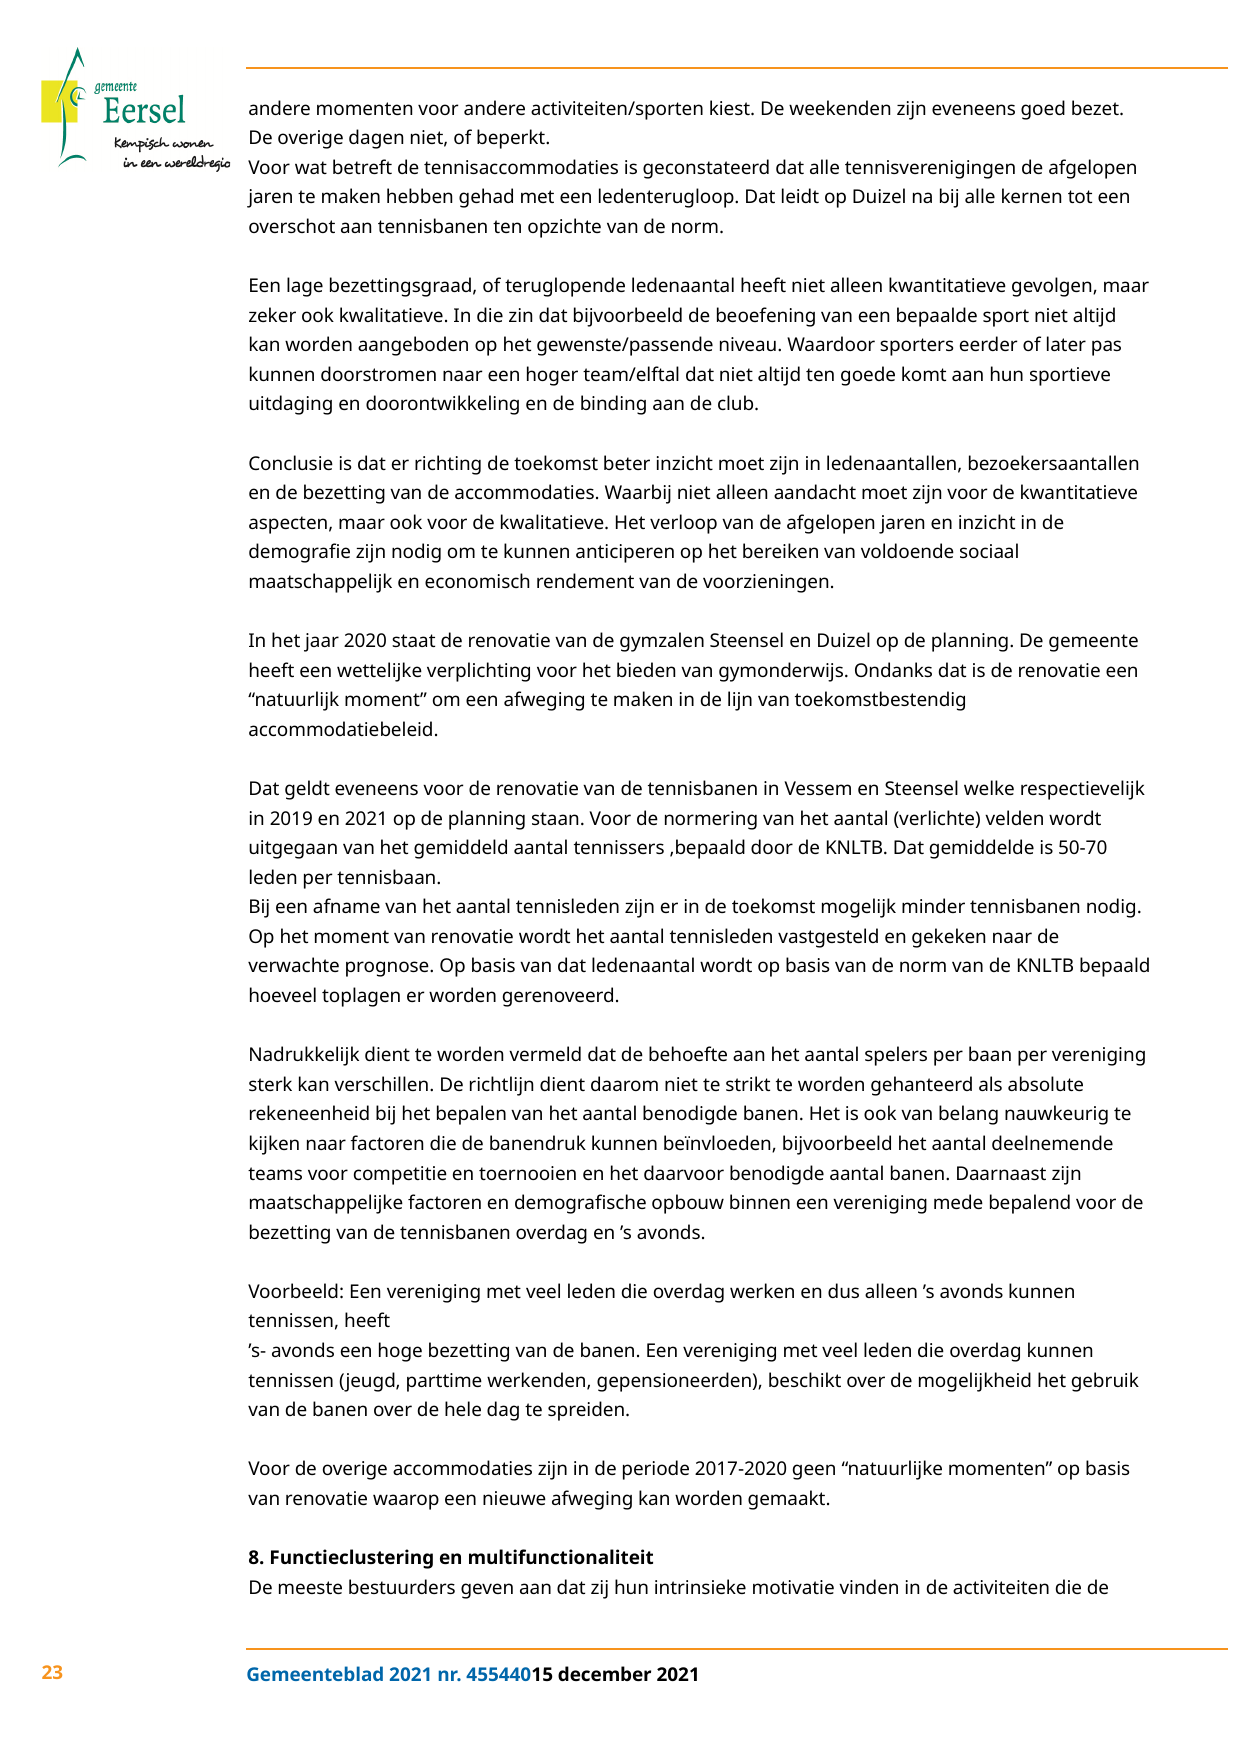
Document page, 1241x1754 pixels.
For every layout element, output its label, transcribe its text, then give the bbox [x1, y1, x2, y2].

text Voor de overige accommodaties zijn in de periode 2017-2020 geen “natuurlijke momenten” op basis van renovatie waarop een nieuwe afweging kan worden gemaakt. [248, 1456, 1152, 1511]
text ’s- avonds een hoge bezetting van de banen. Een vereniging met veel leden die overdag kunnen tennissen (jeugd, parttime werkenden, gepensioneerden), beschikt over de mogelijkheid het gebruik van de banen over de hele dag te spreiden. [248, 1337, 1152, 1422]
text Conclusie is dat er richting de toekomst beter inzicht moet zijn in ledenaantallen, bezoekersaantallen en de bezetting van de accommodaties. Waarbij niet alleen aandacht moet zijn voor de kwantitatieve aspecten, maar ook voor de kwalitatieve. Het verloop van de afgelopen jaren en inzicht in de demografie zijn nodig om te kunnen anticiperen op het bereiken van voldoende sociaal maatschappelijk en economisch rendement van de voorzieningen. [248, 450, 1152, 594]
text Voor wat betreft de tennisaccommodaties is geconstateerd dat alle tennisverenigingen de afgelopen jaren te maken hebben gehad met een ledenterugloop. Dat leidt op Duizel na bij alle kernen tot een overschot aan tennisbanen ten opzichte van de norm. [248, 154, 1152, 239]
text Voorbeeld: Een vereniging met veel leden die overdag werken en dus alleen ’s avonds kunnen tennissen, heeft [248, 1278, 1152, 1333]
text In het jaar 2020 staat de renovatie van de gymzalen Steensel en Duizel op de planning. De gemeente heeft een wettelijke verplichting voor het bieden van gymonderwijs. Ondanks dat is de renovatie een “natuurlijk moment” om een afweging te maken in de lijn van toekomstbestendig accommodatiebeleid. [248, 627, 1152, 742]
text andere momenten voor andere activiteiten/sporten kiest. De weekenden zijn eveneens goed bezet. De overige dagen niet, of beperkt. [248, 95, 1152, 150]
text Nadrukkelijk dient te worden vermeld dat de behoefte aan het aantal spelers per baan per vereniging sterk kan verschillen. De richtlijn dient daarom niet te strikt te worden gehanteerd als absolute rekeneenheid bij het bepalen van het aantal benodigde banen. Het is ook van belang nauwkeurig te kijken naar factoren die de banendruk kunnen beïnvloeden, bijvoorbeeld het aantal deelnemende teams voor competitie en toernooien en het daarvoor benodigde aantal banen. Daarnaast zijn maatschappelijke factoren en demografische opbouw binnen een vereniging mede bepalend voor de bezetting van de tennisbanen overdag en ’s avonds. [248, 1041, 1152, 1245]
text Bij een afname van het aantal tennisleden zijn er in de toekomst mogelijk minder tennisbanen nodig. Op het moment van renovatie wordt het aantal tennisleden vastgesteld en gekeken naar de verwachte prognose. Op basis van dat ledenaantal wordt op basis van de norm van de KNLTB bepaald hoeveel toplagen er worden gerenoveerd. [248, 893, 1152, 1008]
picture [41, 47, 231, 172]
text De meeste bestuurders geven aan dat zij hun intrinsieke motivatie vinden in de activiteiten die de [248, 1574, 1152, 1600]
text 8. Functieclustering en multifunctionaliteit [248, 1544, 1152, 1570]
text Een lage bezettingsgraad, of teruglopende ledenaantal heeft niet alleen kwantitatieve gevolgen, maar zeker ook kwalitatieve. In die zin dat bijvoorbeeld de beoefening van een bepaalde sport niet altijd kan worden aangeboden op het gewenste/passende niveau. Waardoor sporters eerder of later pas kunnen doorstromen naar een hoger team/elftal dat niet altijd ten goede komt aan hun sportieve uitdaging en doorontwikkeling en de binding aan de club. [248, 272, 1152, 416]
text Dat geldt eveneens voor de renovatie van de tennisbanen in Vessem en Steensel welke respectievelijk in 2019 en 2021 op de planning staan. Voor de normering van het aantal (verlichte) velden wordt uitgegaan van het gemiddeld aantal tennissers ,bepaald door de KNLTB. Dat gemiddelde is 50-70 leden per tennisbaan. [248, 775, 1152, 890]
